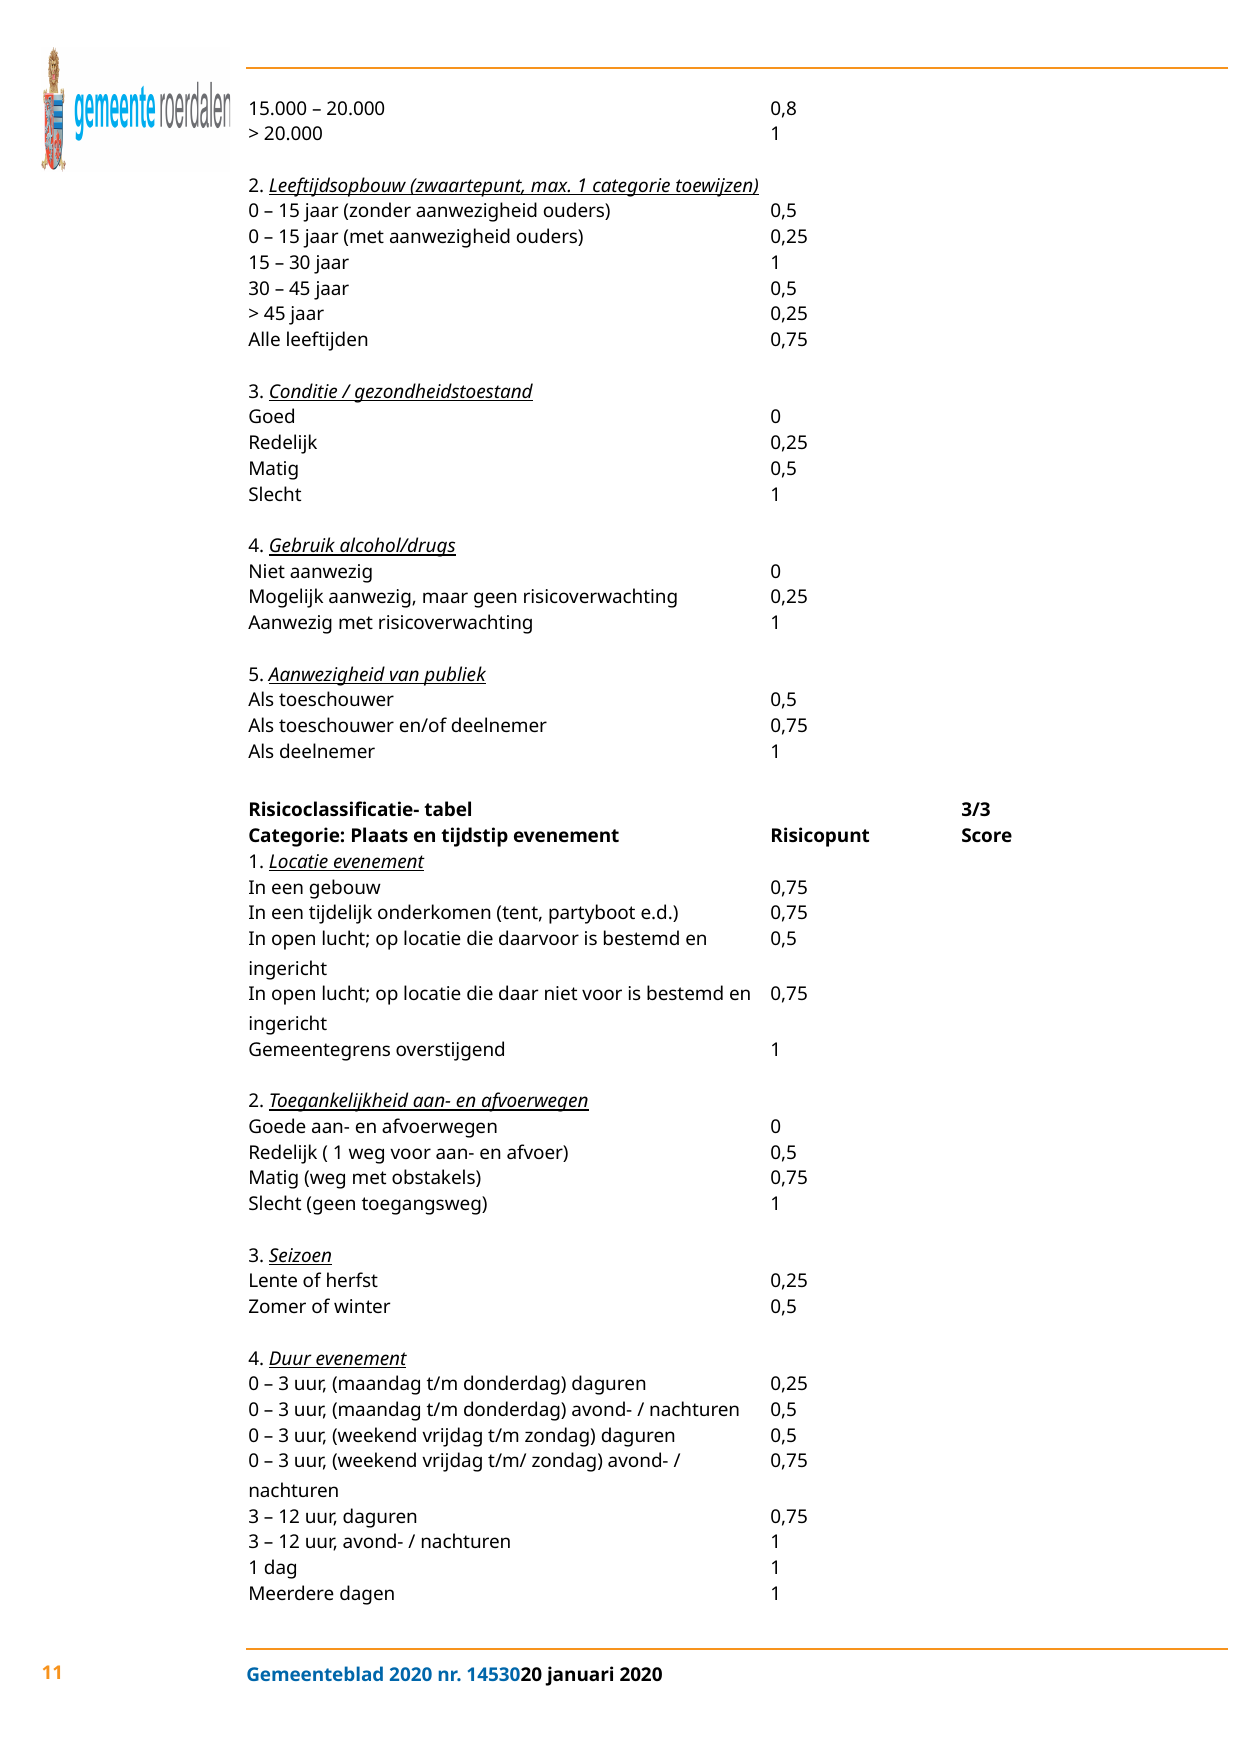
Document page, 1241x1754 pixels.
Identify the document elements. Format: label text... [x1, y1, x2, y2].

table_cell 0 – 3 uur, (maandag t/m donderdag) daguren [248, 1370, 770, 1396]
table_cell 0,75 [770, 1503, 961, 1529]
table_cell Lente of herfst [248, 1268, 770, 1293]
table_cell [961, 661, 1152, 687]
table_cell 3. Seizoen [248, 1242, 770, 1267]
table_cell [961, 712, 1152, 738]
table_cell [961, 635, 1152, 661]
table_cell [961, 1268, 1152, 1293]
table_cell 0,5 [770, 275, 961, 301]
table_cell Niet aanwezig [248, 558, 770, 584]
table_cell [770, 661, 961, 687]
table_cell [248, 1319, 770, 1345]
table_cell 0,75 [770, 874, 961, 899]
table_cell [961, 404, 1152, 429]
table_cell [961, 532, 1152, 558]
table_cell 0,25 [770, 429, 961, 455]
table_cell [961, 1242, 1152, 1267]
table_cell 0,5 [770, 1422, 961, 1448]
table_cell 0,5 [770, 925, 961, 981]
table_cell [961, 1422, 1152, 1448]
table_cell [961, 1190, 1152, 1216]
table_cell 1 [770, 609, 961, 635]
table_cell 1 dag [248, 1554, 770, 1580]
table_cell [770, 506, 961, 532]
table_cell 0,25 [770, 1268, 961, 1293]
table_cell Redelijk ( 1 weg voor aan- en afvoer) [248, 1139, 770, 1164]
table_cell Risicopunt [770, 823, 961, 848]
table_cell [770, 1062, 961, 1087]
table_cell [961, 429, 1152, 455]
table_cell 0,25 [770, 301, 961, 326]
table_cell Score [961, 823, 1152, 848]
table_cell 0,5 [770, 1293, 961, 1319]
picture [41, 47, 231, 172]
table_cell [770, 172, 961, 198]
table_cell [770, 146, 961, 172]
table_cell [961, 198, 1152, 223]
table_cell [770, 635, 961, 661]
table_cell 0 [770, 1113, 961, 1139]
table_cell Mogelijk aanwezig, maar geen risicoverwachting [248, 584, 770, 609]
table_cell 15.000 – 20.000 [248, 95, 770, 121]
table_cell [248, 1216, 770, 1242]
table_cell Zomer of winter [248, 1293, 770, 1319]
table_cell 1 [770, 738, 961, 764]
table_cell [961, 1580, 1152, 1606]
table_cell Als toeschouwer en/of deelnemer [248, 712, 770, 738]
table_cell Matig [248, 455, 770, 481]
table_cell Als toeschouwer [248, 687, 770, 712]
table_cell [961, 481, 1152, 506]
table_cell [961, 378, 1152, 403]
table_cell 0,75 [770, 1448, 961, 1503]
table_header Risicoclassificatie- tabel [248, 797, 961, 822]
table_cell [961, 687, 1152, 712]
table_cell 3 – 12 uur, daguren [248, 1503, 770, 1529]
table_cell [961, 224, 1152, 249]
table_cell [961, 981, 1152, 1036]
table_cell In open lucht; op locatie die daarvoor is bestemd en ingericht [248, 925, 770, 981]
table_cell [961, 1345, 1152, 1370]
table_cell 0 – 3 uur, (weekend vrijdag t/m zondag) daguren [248, 1422, 770, 1448]
table_cell [961, 1139, 1152, 1164]
table_cell 4. Duur evenement [248, 1345, 770, 1370]
table_cell 3 – 12 uur, avond- / nachturen [248, 1529, 770, 1554]
table_header 3/3 [961, 797, 1152, 822]
table_cell [961, 95, 1152, 121]
table_cell [961, 738, 1152, 764]
table_cell [961, 506, 1152, 532]
table_cell [961, 1529, 1152, 1554]
table_cell [770, 1216, 961, 1242]
table_cell 0,5 [770, 687, 961, 712]
table_cell [248, 352, 770, 378]
table_cell Slecht (geen toegangsweg) [248, 1190, 770, 1216]
table_cell [248, 506, 770, 532]
table_cell Gemeentegrens overstijgend [248, 1036, 770, 1062]
table_cell [961, 1554, 1152, 1580]
table_cell 1 [770, 1580, 961, 1606]
table_cell [961, 301, 1152, 326]
table_cell 1 [770, 1036, 961, 1062]
table_cell [770, 1345, 961, 1370]
table_cell 2. Toegankelijkheid aan- en afvoerwegen [248, 1088, 770, 1113]
table_cell 30 – 45 jaar [248, 275, 770, 301]
table_cell 0,75 [770, 712, 961, 738]
table_cell 1. Locatie evenement [248, 848, 770, 874]
table_cell 1 [770, 481, 961, 506]
table_cell Meerdere dagen [248, 1580, 770, 1606]
table_cell In een gebouw [248, 874, 770, 899]
table_cell [961, 1448, 1152, 1503]
table_cell [961, 1319, 1152, 1345]
table_cell 0,25 [770, 1370, 961, 1396]
table_cell 4. Gebruik alcohol/drugs [248, 532, 770, 558]
table_cell [961, 848, 1152, 874]
table_cell 0 [770, 404, 961, 429]
table_cell 2. Leeftijdsopbouw (zwaartepunt, max. 1 categorie toewijzen) [248, 172, 770, 198]
table_cell 5. Aanwezigheid van publiek [248, 661, 770, 687]
table_cell [961, 146, 1152, 172]
table_cell [961, 275, 1152, 301]
table_cell [770, 1319, 961, 1345]
table_cell 15 – 30 jaar [248, 249, 770, 275]
table_cell [961, 1503, 1152, 1529]
table_cell Matig (weg met obstakels) [248, 1165, 770, 1190]
table_cell > 45 jaar [248, 301, 770, 326]
table_cell 1 [770, 249, 961, 275]
table_cell 0,8 [770, 95, 961, 121]
table_cell Aanwezig met risicoverwachting [248, 609, 770, 635]
table_cell [961, 925, 1152, 981]
table_cell [770, 1242, 961, 1267]
table_cell [770, 378, 961, 403]
table_cell [961, 352, 1152, 378]
table_cell 0 – 15 jaar (zonder aanwezigheid ouders) [248, 198, 770, 223]
table_cell In een tijdelijk onderkomen (tent, partyboot e.d.) [248, 900, 770, 925]
table_cell [961, 1165, 1152, 1190]
table_cell [770, 848, 961, 874]
table_cell 0,5 [770, 1139, 961, 1164]
table_cell 1 [770, 1529, 961, 1554]
table_cell In open lucht; op locatie die daar niet voor is bestemd en ingericht [248, 981, 770, 1036]
table_cell [961, 326, 1152, 352]
table_cell Alle leeftijden [248, 326, 770, 352]
table_cell 1 [770, 1554, 961, 1580]
table_cell [248, 146, 770, 172]
table_cell [961, 249, 1152, 275]
table_cell [961, 900, 1152, 925]
table_cell [961, 1036, 1152, 1062]
table_cell [961, 121, 1152, 146]
table_cell [961, 1062, 1152, 1087]
table_cell Goed [248, 404, 770, 429]
table_cell 3. Conditie / gezondheidstoestand [248, 378, 770, 403]
table_cell [961, 1396, 1152, 1422]
table_cell [961, 1370, 1152, 1396]
table_cell [961, 558, 1152, 584]
table_cell [961, 1113, 1152, 1139]
table_cell > 20.000 [248, 121, 770, 146]
table_cell [770, 532, 961, 558]
table_cell 0 – 3 uur, (maandag t/m donderdag) avond- / nachturen [248, 1396, 770, 1422]
table_cell [961, 455, 1152, 481]
table_cell Als deelnemer [248, 738, 770, 764]
table_cell [961, 584, 1152, 609]
table_cell [770, 352, 961, 378]
table_cell 0,5 [770, 1396, 961, 1422]
table_cell [961, 172, 1152, 198]
table_cell 0,75 [770, 1165, 961, 1190]
table_cell 0,25 [770, 584, 961, 609]
table_cell 0 [770, 558, 961, 584]
table_cell [248, 635, 770, 661]
table_cell Goede aan- en afvoerwegen [248, 1113, 770, 1139]
table_cell [248, 1062, 770, 1087]
table_cell 0,75 [770, 900, 961, 925]
table_cell [770, 1088, 961, 1113]
table_cell 0,5 [770, 198, 961, 223]
table_cell Slecht [248, 481, 770, 506]
table_cell [961, 1088, 1152, 1113]
table_cell [961, 1293, 1152, 1319]
table_cell [961, 1216, 1152, 1242]
table_cell Categorie: Plaats en tijdstip evenement [248, 823, 770, 848]
table_cell 0,75 [770, 326, 961, 352]
table_cell 0 – 15 jaar (met aanwezigheid ouders) [248, 224, 770, 249]
table_cell 0,25 [770, 224, 961, 249]
table_cell [961, 609, 1152, 635]
table_cell 0,5 [770, 455, 961, 481]
table_cell 0,75 [770, 981, 961, 1036]
table_cell 1 [770, 121, 961, 146]
table_cell Redelijk [248, 429, 770, 455]
table_cell [961, 874, 1152, 899]
table_cell 0 – 3 uur, (weekend vrijdag t/m/ zondag) avond- / nachturen [248, 1448, 770, 1503]
table_cell 1 [770, 1190, 961, 1216]
